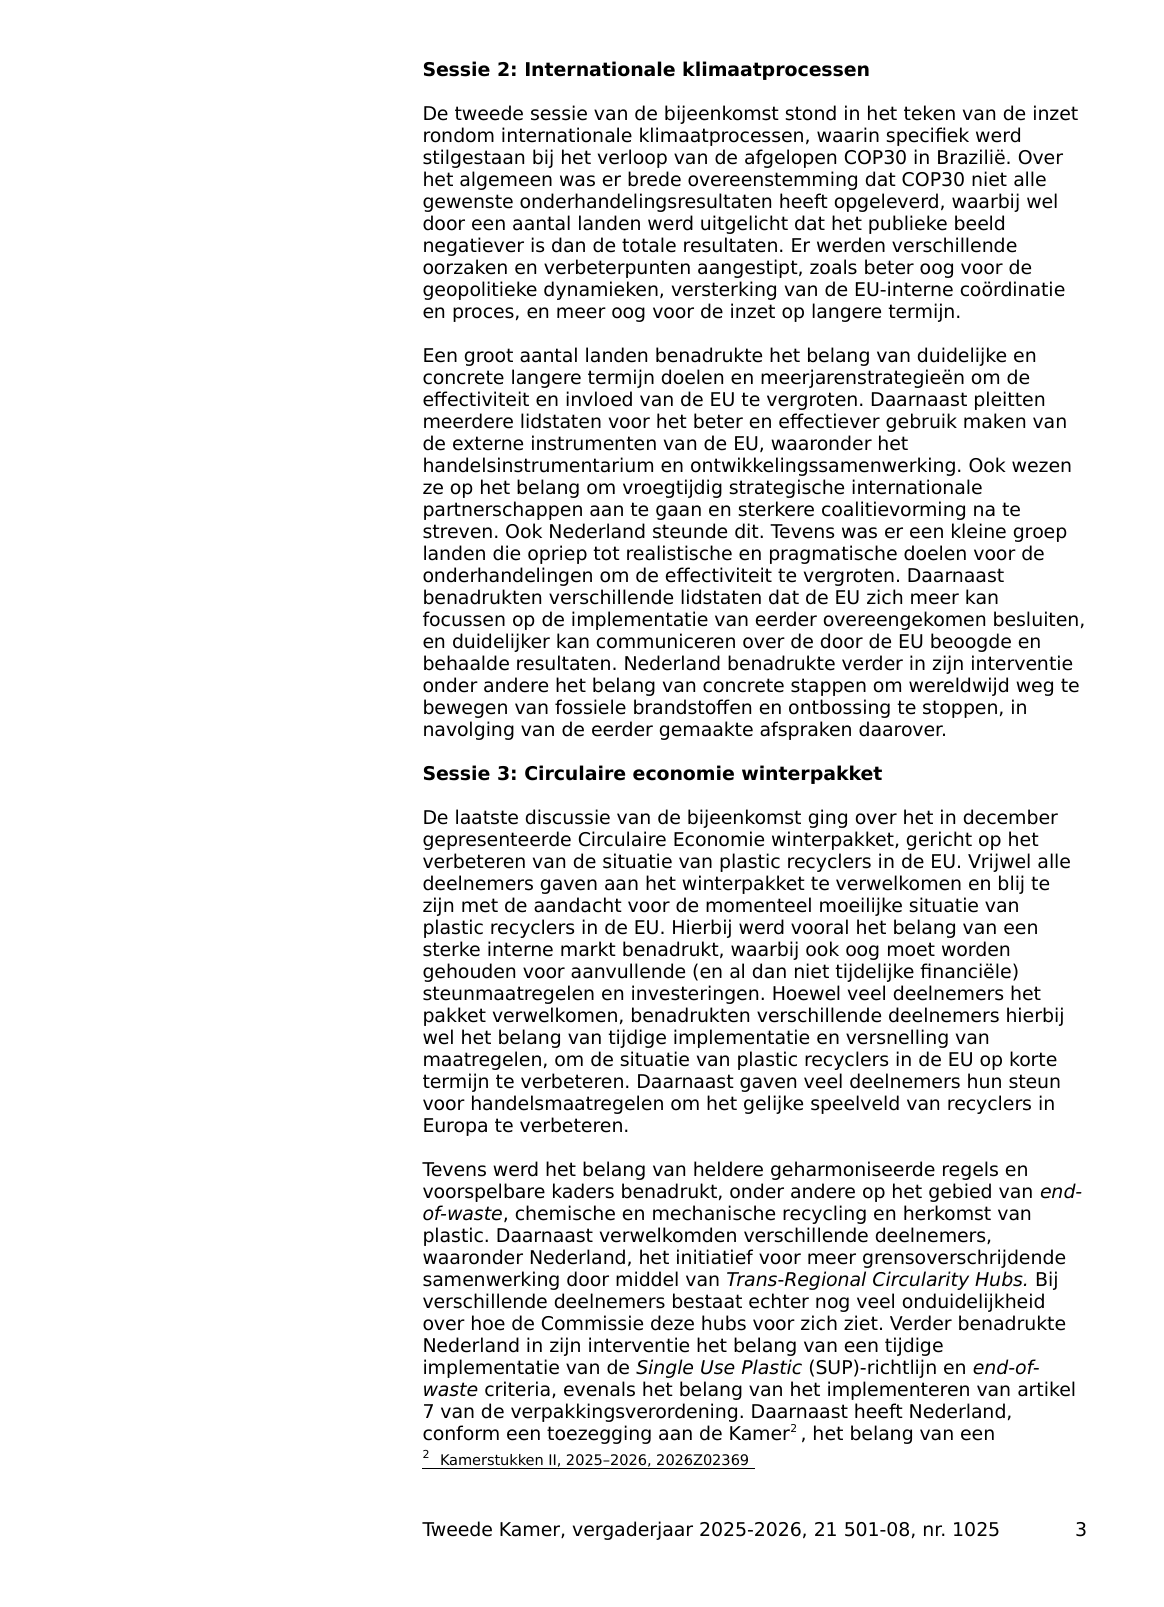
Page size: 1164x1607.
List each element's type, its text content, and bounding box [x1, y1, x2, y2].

text Tevens werd het belang van heldere geharmoniseerde regels en voorspelbare kaders benadrukt, onder andere op het gebied van end-of-waste, chemische en mechanische recycling en herkomst van plastic. Daarnaast verwelkomden verschillende deelnemers, waaronder Nederland, het initiatief voor meer grensoverschrijdende samenwerking door middel van Trans-Regional Circularity Hubs. Bij verschillende deelnemers bestaat echter nog veel onduidelijkheid over hoe de Commissie deze hubs voor zich ziet. Verder benadrukte Nederland in zijn interventie het belang van een tijdige implementatie van de Single Use Plastic (SUP)-richtlijn en end-of-waste criteria, evenals het belang van het implementeren van artikel 7 van de verpakkingsverordening. Daarnaast heeft Nederland, conform een toezegging aan de Kamer, het belang van een [422, 1159, 1087, 1445]
text De tweede sessie van de bijeenkomst stond in het teken van de inzet rondom internationale klimaatprocessen, waarin specifiek werd stilgestaan bij het verloop van de afgelopen COP30 in Brazilië. Over het algemeen was er brede overeenstemming dat COP30 niet alle gewenste onderhandelingsresultaten heeft opgeleverd, waarbij wel door een aantal landen werd uitgelicht dat het publieke beeld negatiever is dan de totale resultaten. Er werden verschillende oorzaken en verbeterpunten aangestipt, zoals beter oog voor de geopolitieke dynamieken, versterking van de EU-interne coördinatie en proces, en meer oog voor de inzet op langere termijn. [422, 103, 1087, 323]
subtitle Sessie 3: Circulaire economie winterpakket [422, 763, 1087, 785]
text Kamerstukken II, 2025–2026, 2026Z02369 [422, 1448, 1087, 1470]
text De laatste discussie van de bijeenkomst ging over het in december gepresenteerde Circulaire Economie winterpakket, gericht op het verbeteren van de situatie van plastic recyclers in de EU. Vrijwel alle deelnemers gaven aan het winterpakket te verwelkomen en blij te zijn met de aandacht voor de momenteel moeilijke situatie van plastic recyclers in de EU. Hierbij werd vooral het belang van een sterke interne markt benadrukt, waarbij ook oog moet worden gehouden voor aanvullende (en al dan niet tijdelijke financiële) steunmaatregelen en investeringen. Hoewel veel deelnemers het pakket verwelkomen, benadrukten verschillende deelnemers hierbij wel het belang van tijdige implementatie en versnelling van maatregelen, om de situatie van plastic recyclers in de EU op korte termijn te verbeteren. Daarnaast gaven veel deelnemers hun steun voor handelsmaatregelen om het gelijke speelveld van recyclers in Europa te verbeteren. [422, 807, 1087, 1137]
text Een groot aantal landen benadrukte het belang van duidelijke en concrete langere termijn doelen en meerjarenstrategieën om de effectiviteit en invloed van de EU te vergroten. Daarnaast pleitten meerdere lidstaten voor het beter en effectiever gebruik maken van de externe instrumenten van de EU, waaronder het handelsinstrumentarium en ontwikkelingssamenwerking. Ook wezen ze op het belang om vroegtijdig strategische internationale partnerschappen aan te gaan en sterkere coalitievorming na te streven. Ook Nederland steunde dit. Tevens was er een kleine groep landen die opriep tot realistische en pragmatische doelen voor de onderhandelingen om de effectiviteit te vergroten. Daarnaast benadrukten verschillende lidstaten dat de EU zich meer kan focussen op de implementatie van eerder overeengekomen besluiten, en duidelijker kan communiceren over de door de EU beoogde en behaalde resultaten. Nederland benadrukte verder in zijn interventie onder andere het belang van concrete stappen om wereldwijd weg te bewegen van fossiele brandstoffen en ontbossing te stoppen, in navolging van de eerder gemaakte afspraken daarover. [422, 345, 1087, 741]
subtitle Sessie 2: Internationale klimaatprocessen [422, 59, 1087, 81]
